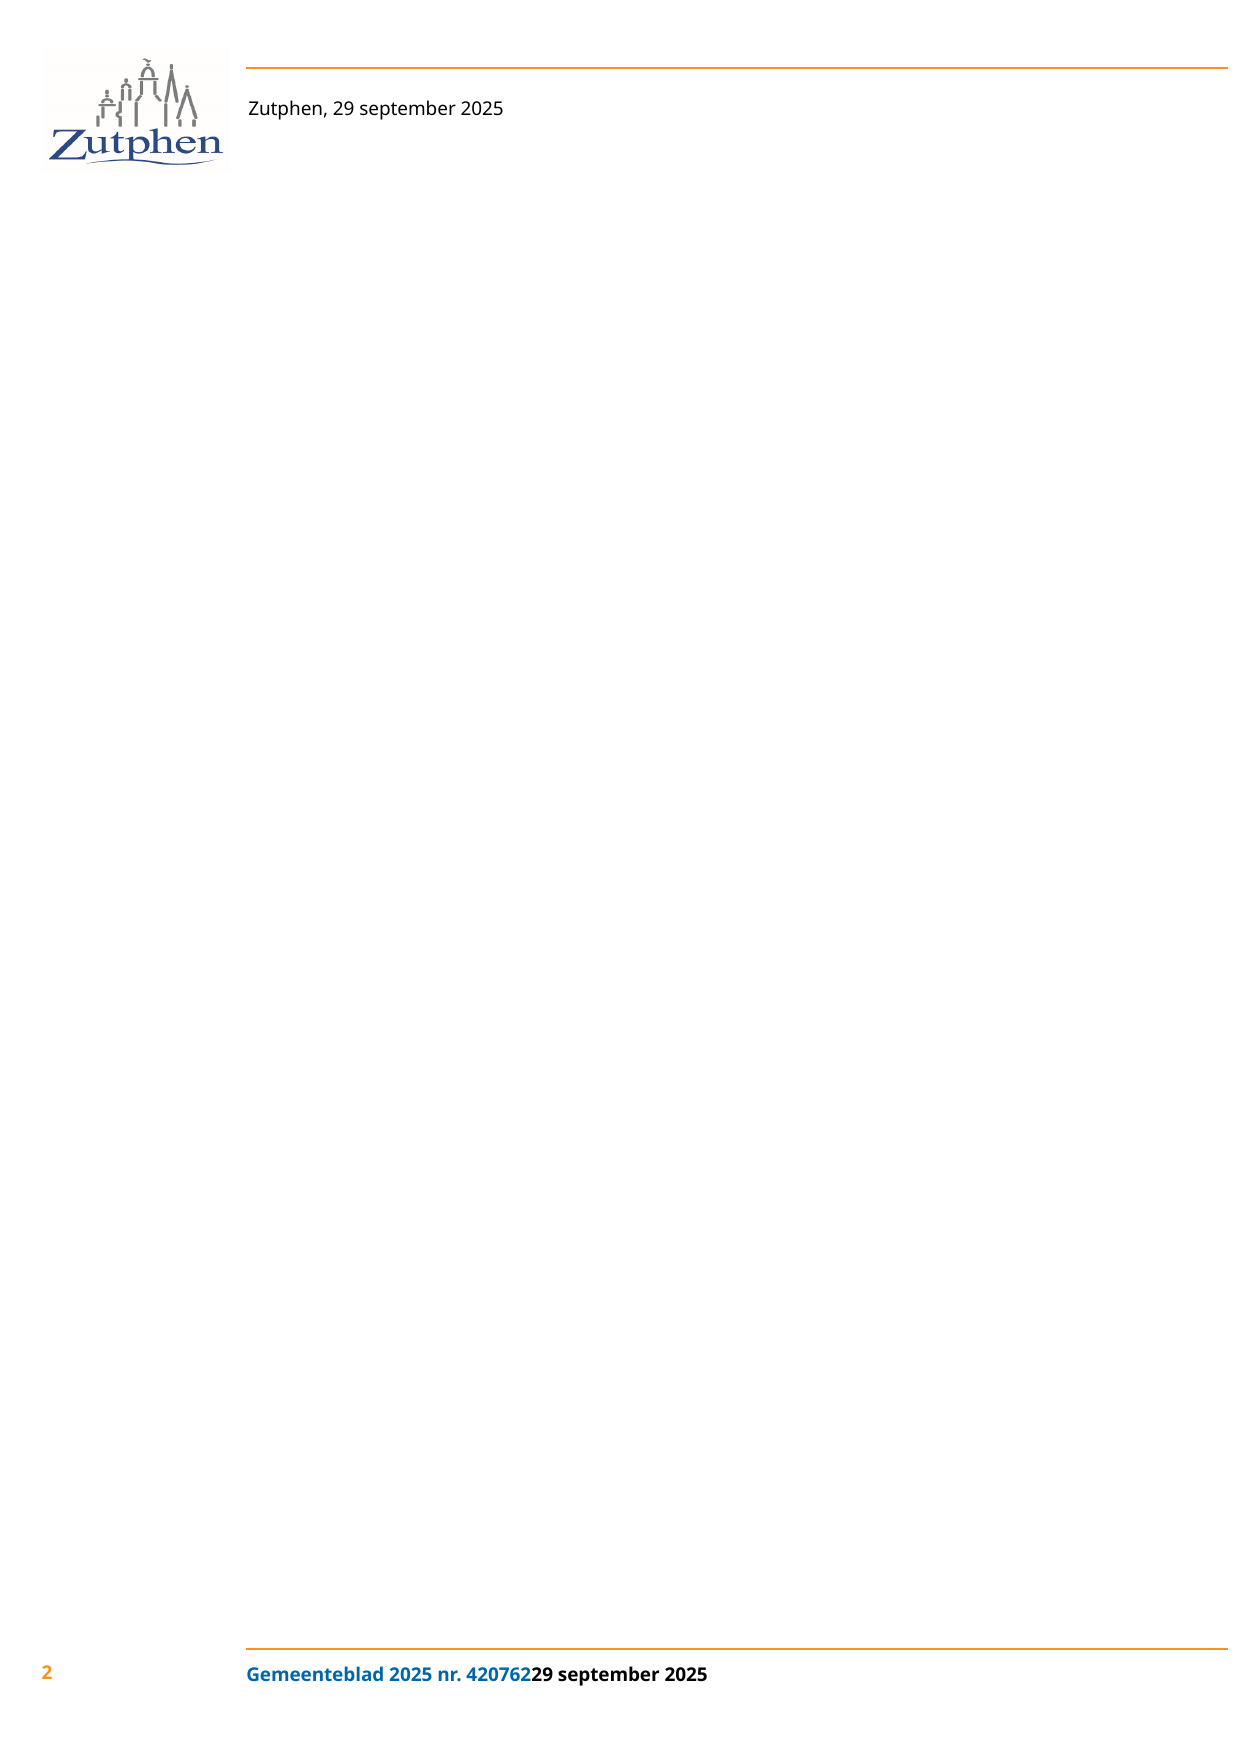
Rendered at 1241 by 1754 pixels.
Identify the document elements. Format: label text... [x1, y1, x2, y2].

picture [41, 47, 231, 172]
text Zutphen, 29 september 2025 [248, 95, 1152, 121]
